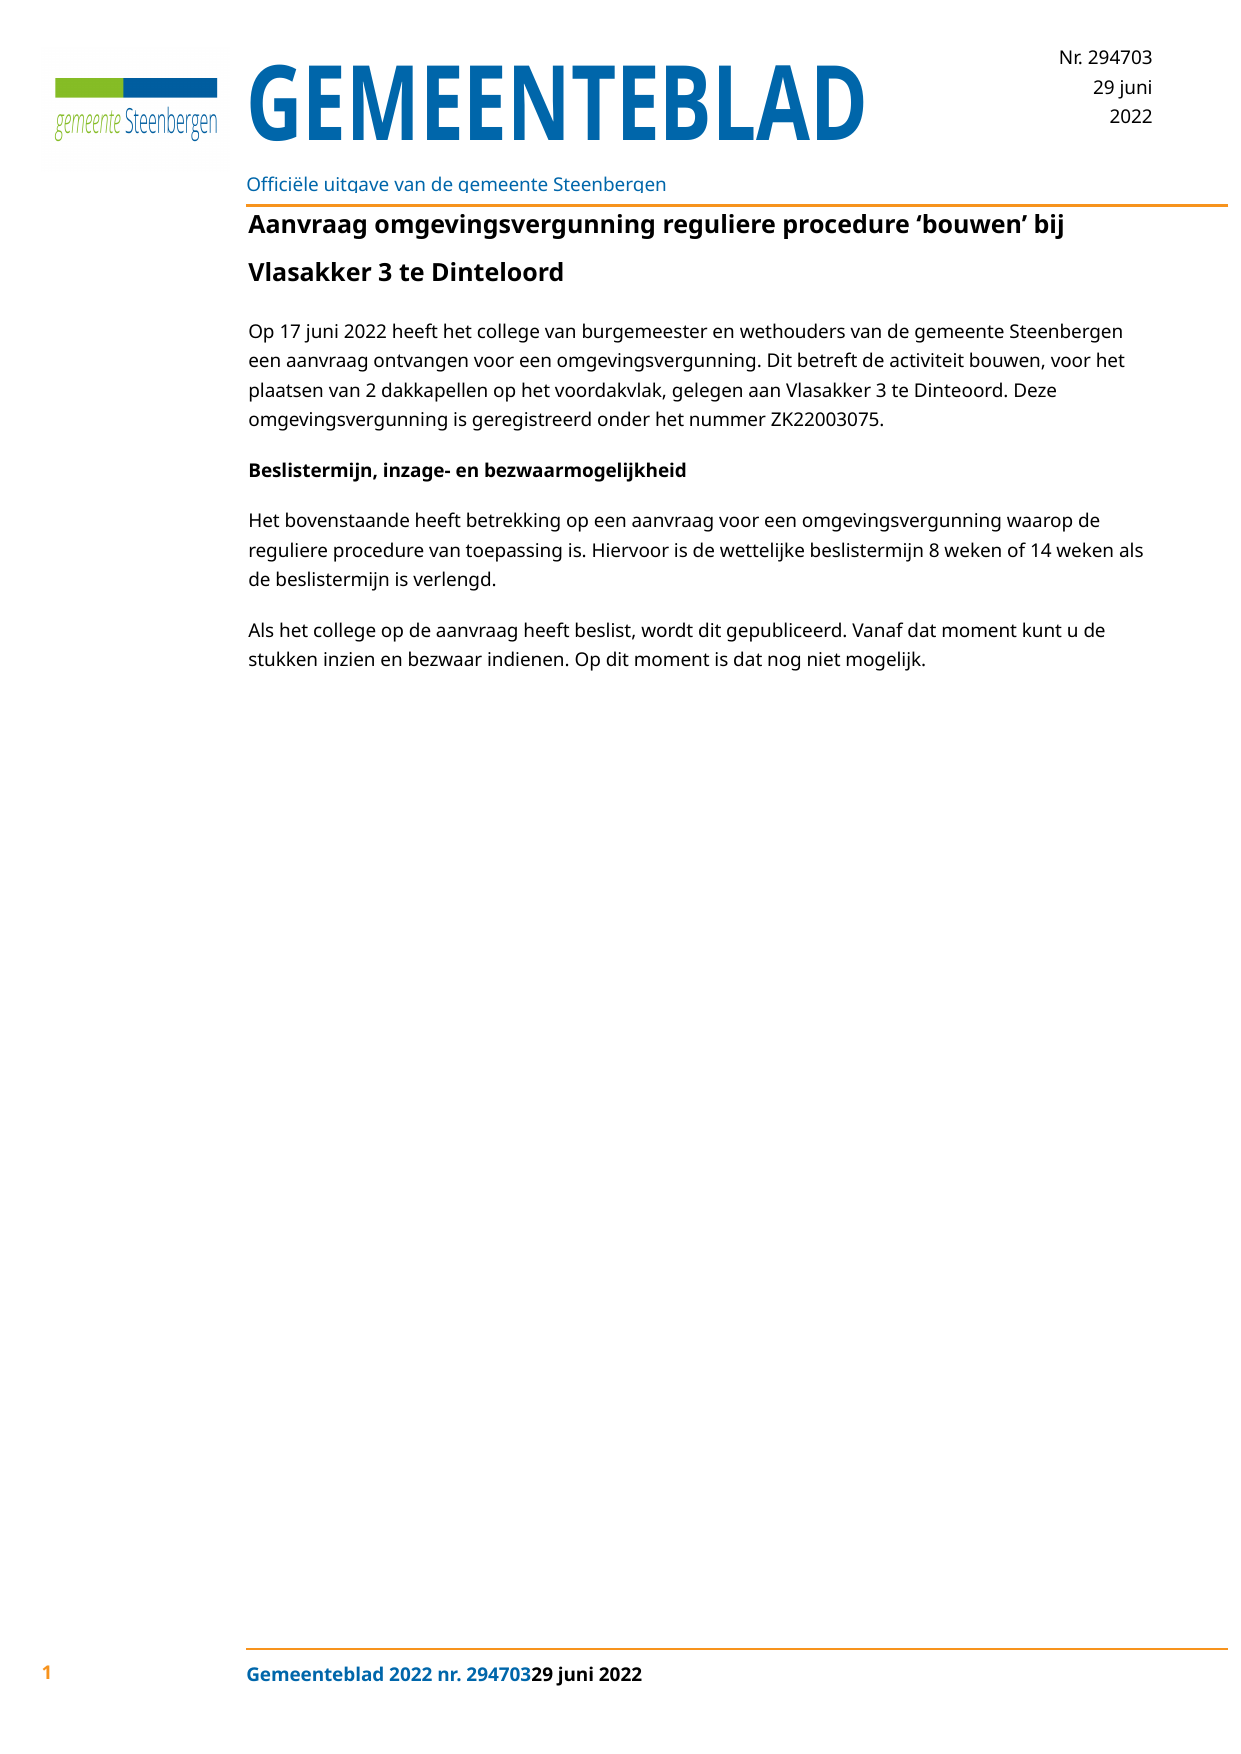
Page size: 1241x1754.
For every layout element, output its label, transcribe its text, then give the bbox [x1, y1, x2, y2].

text Het bovenstaande heeft betrekking op een aanvraag voor een omgevingsvergunning waarop de reguliere procedure van toepassing is. Hiervoor is de wettelijke beslistermijn 8 weken of 14 weken als de beslistermijn is verlengd. [248, 507, 1152, 592]
text Beslistermijn, inzage- en bezwaarmogelijkheid [248, 457, 1152, 483]
text Op 17 juni 2022 heeft het college van burgemeester en wethouders van de gemeente Steenbergen een aanvraag ontvangen voor een omgevingsvergunning. Dit betreft de activiteit bouwen, voor het plaatsen van 2 dakkapellen op het voordakvlak, gelegen aan Vlasakker 3 te Dinteoord. Deze omgevingsvergunning is geregistreerd onder het nummer ZK22003075. [248, 318, 1152, 432]
text Aanvraag omgevingsvergunning reguliere procedure ‘bouwen’ bij Vlasakker 3 te Dinteloord [248, 207, 1152, 288]
text Als het college op de aanvraag heeft beslist, wordt dit gepubliceerd. Vanaf dat moment kunt u de stukken inzien en bezwaar indienen. Op dit moment is dat nog niet mogelijk. [248, 617, 1152, 672]
picture [41, 47, 231, 172]
